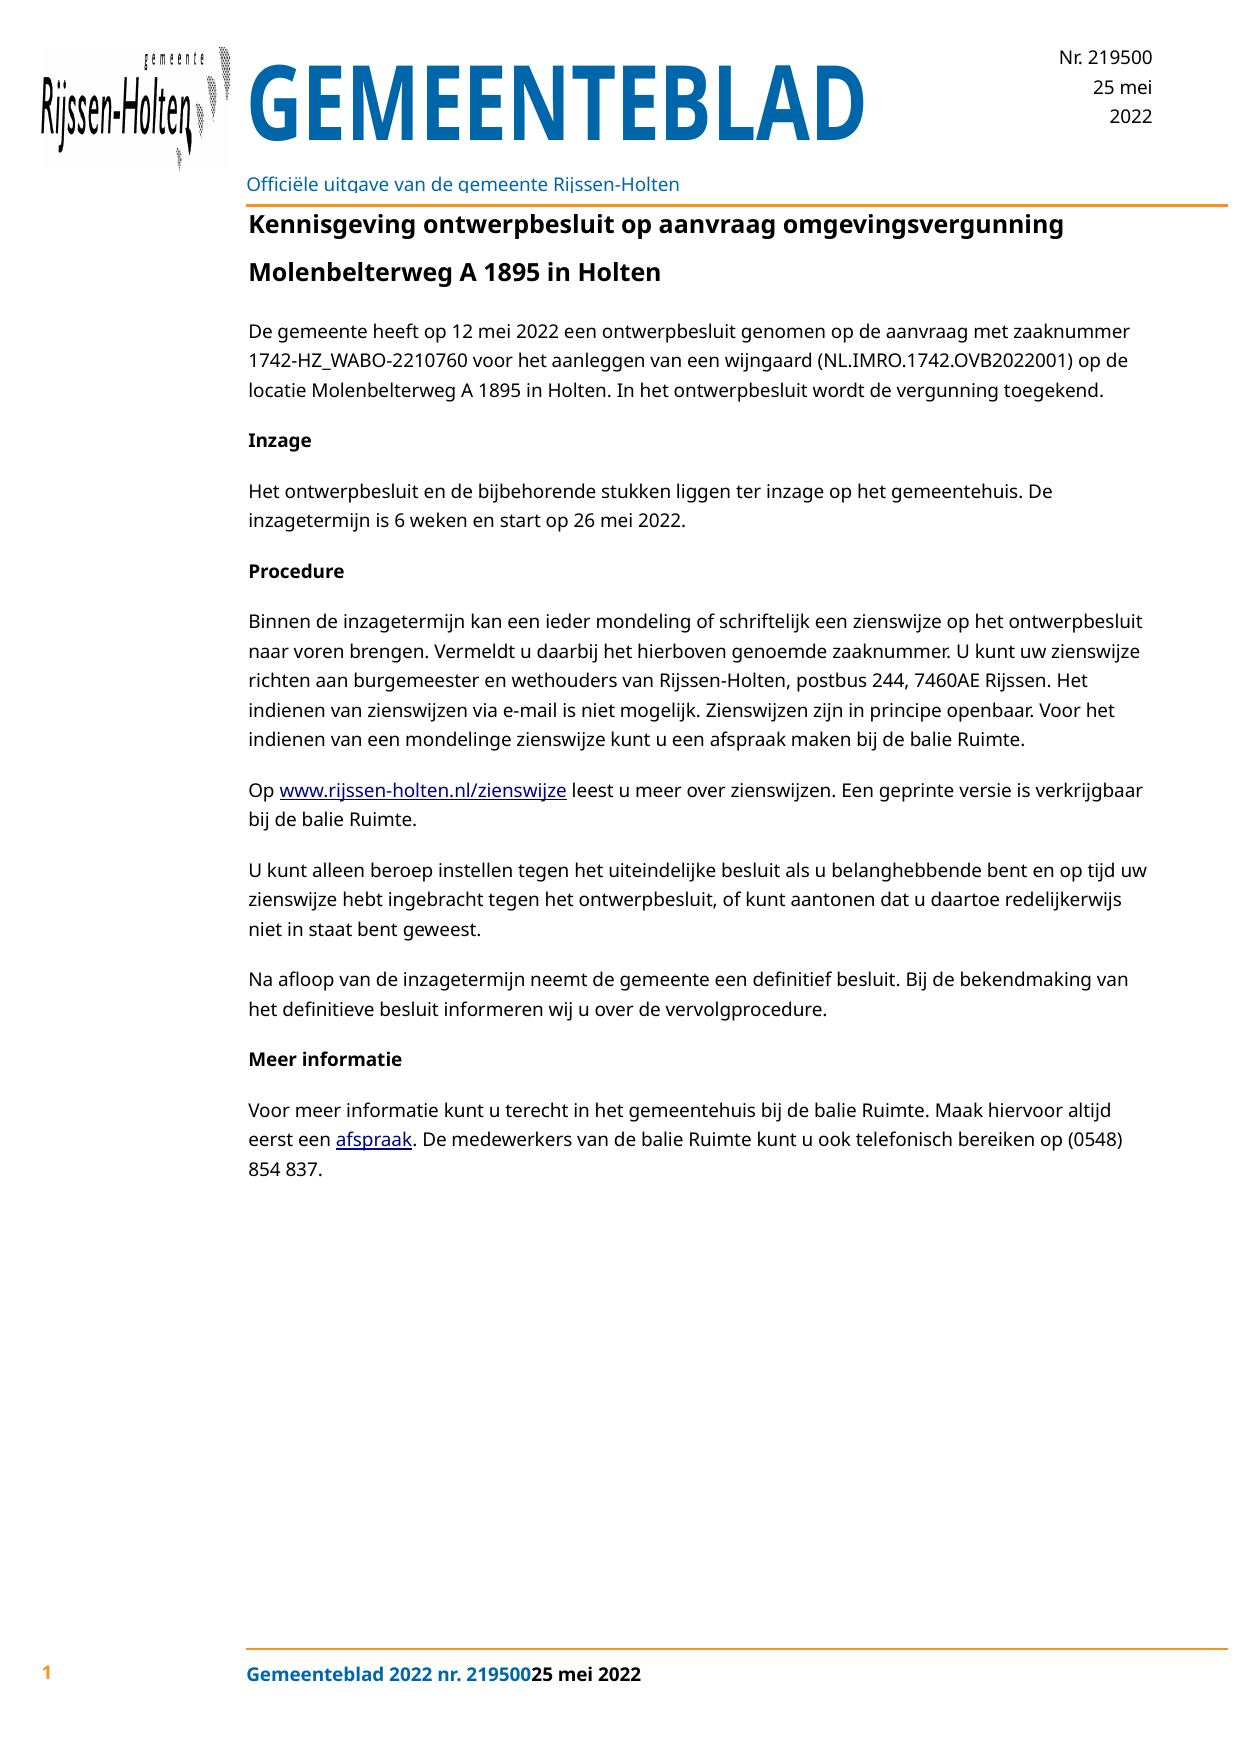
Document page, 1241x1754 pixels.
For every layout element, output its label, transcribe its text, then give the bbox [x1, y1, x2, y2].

text Kennisgeving ontwerpbesluit op aanvraag omgevingsvergunning Molenbelterweg A 1895 in Holten [248, 207, 1152, 288]
text Meer informatie [248, 1047, 1152, 1072]
text Voor meer informatie kunt u terecht in het gemeentehuis bij de balie Ruimte. Maak hiervoor altijd eerst een afspraak. De medewerkers van de balie Ruimte kunt u ook telefonisch bereiken op (0548) 854 837. [248, 1097, 1152, 1182]
text Procedure [248, 558, 1152, 584]
text Binnen de inzagetermijn kan een ieder mondeling of schriftelijk een zienswijze op het ontwerpbesluit naar voren brengen. Vermeldt u daarbij het hierboven genoemde zaaknummer. U kunt uw zienswijze richten aan burgemeester en wethouders van Rijssen-Holten, postbus 244, 7460AE Rijssen. Het indienen van zienswijzen via e-mail is niet mogelijk. Zienswijzen zijn in principe openbaar. Voor het indienen van een mondelinge zienswijze kunt u een afspraak maken bij de balie Ruimte. [248, 608, 1152, 752]
text Inzage [248, 427, 1152, 453]
text De gemeente heeft op 12 mei 2022 een ontwerpbesluit genomen op de aanvraag met zaaknummer 1742-HZ_WABO-2210760 voor het aanleggen van een wijngaard (NL.IMRO.1742.OVB2022001) op de locatie Molenbelterweg A 1895 in Holten. In het ontwerpbesluit wordt de vergunning toegekend. [248, 318, 1152, 403]
picture [41, 47, 231, 172]
text Het ontwerpbesluit en de bijbehorende stukken liggen ter inzage op het gemeentehuis. De inzagetermijn is 6 weken en start op 26 mei 2022. [248, 478, 1152, 533]
text U kunt alleen beroep instellen tegen het uiteindelijke besluit als u belanghebbende bent en op tijd uw zienswijze hebt ingebracht tegen het ontwerpbesluit, of kunt aantonen dat u daartoe redelijkerwijs niet in staat bent geweest. [248, 857, 1152, 942]
text Op www.rijssen-holten.nl/zienswijze leest u meer over zienswijzen. Een geprinte versie is verkrijgbaar bij de balie Ruimte. [248, 777, 1152, 832]
text Na afloop van de inzagetermijn neemt de gemeente een definitief besluit. Bij de bekendmaking van het definitieve besluit informeren wij u over de vervolgprocedure. [248, 967, 1152, 1022]
